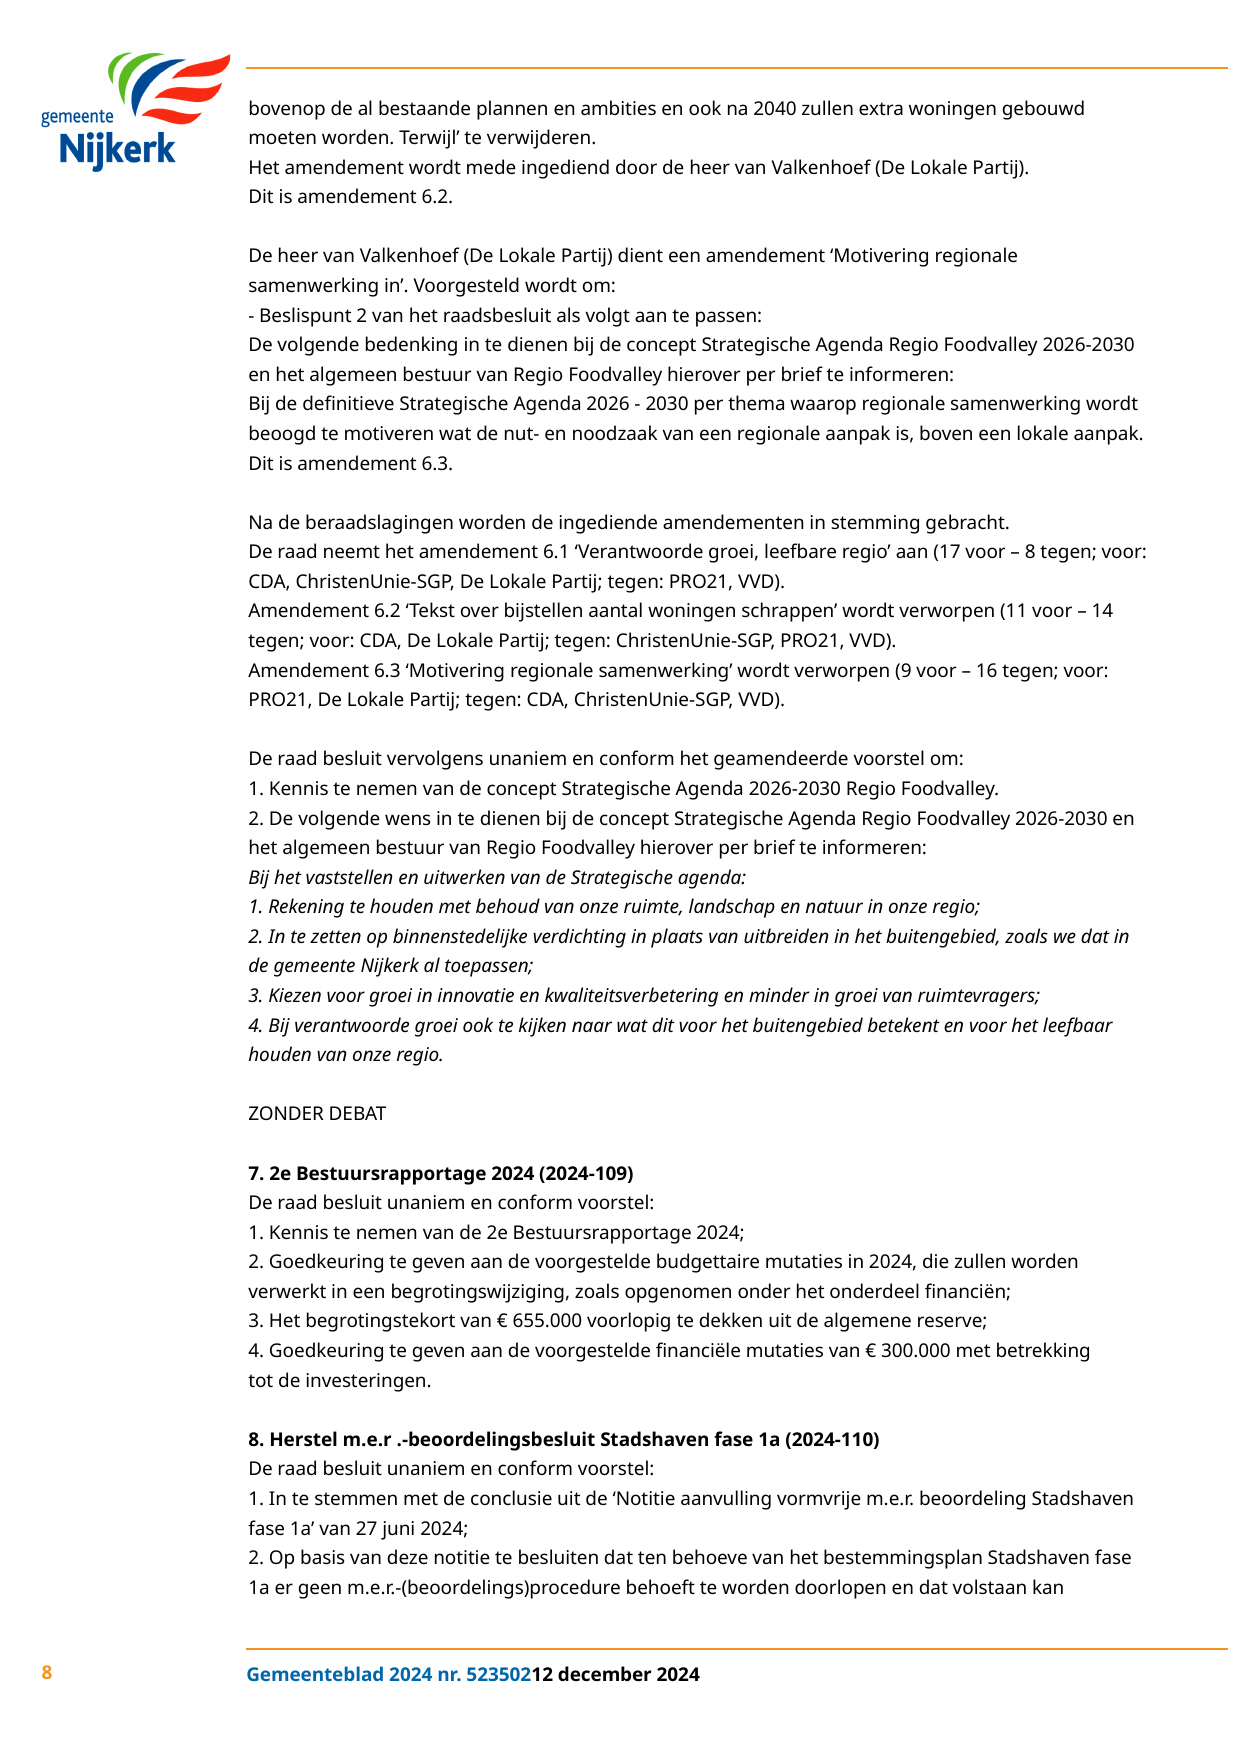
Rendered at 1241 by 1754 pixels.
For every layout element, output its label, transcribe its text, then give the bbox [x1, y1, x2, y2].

text Bij het vaststellen en uitwerken van de Strategische agenda: [248, 864, 1152, 890]
text - Beslispunt 2 van het raadsbesluit als volgt aan te passen: [248, 302, 1152, 328]
text 2. De volgende wens in te dienen bij de concept Strategische Agenda Regio Foodvalley 2026-2030 en het algemeen bestuur van Regio Foodvalley hierover per brief te informeren: [248, 805, 1152, 860]
text Amendement 6.3 ‘Motivering regionale samenwerking’ wordt verworpen (9 voor – 16 tegen; voor: PRO21, De Lokale Partij; tegen: CDA, ChristenUnie-SGP, VVD). [248, 657, 1152, 712]
text Amendement 6.2 ‘Tekst over bijstellen aantal woningen schrappen’ wordt verworpen (11 voor – 14 tegen; voor: CDA, De Lokale Partij; tegen: ChristenUnie-SGP, PRO21, VVD). [248, 598, 1152, 653]
text Bij de definitieve Strategische Agenda 2026 - 2030 per thema waarop regionale samenwerking wordt beoogd te motiveren wat de nut- en noodzaak van een regionale aanpak is, boven een lokale aanpak. [248, 391, 1152, 446]
text 2. Goedkeuring te geven aan de voorgestelde budgettaire mutaties in 2024, die zullen worden [248, 1248, 1152, 1274]
text De heer van Valkenhoef (De Lokale Partij) dient een amendement ‘Motivering regionale samenwerking in’. Voorgesteld wordt om: [248, 243, 1152, 298]
text 1a er geen m.e.r.-(beoordelings)procedure behoeft te worden doorlopen en dat volstaan kan [248, 1574, 1152, 1600]
text 3. Kiezen voor groei in innovatie en kwaliteitsverbetering en minder in groei van ruimtevragers; [248, 982, 1152, 1008]
text De raad besluit vervolgens unaniem en conform het geamendeerde voorstel om: [248, 746, 1152, 771]
text 2. Op basis van deze notitie te besluiten dat ten behoeve van het bestemmingsplan Stadshaven fase [248, 1544, 1152, 1570]
picture [41, 47, 231, 172]
text 1. Kennis te nemen van de 2e Bestuursrapportage 2024; [248, 1219, 1152, 1245]
text 1. Kennis te nemen van de concept Strategische Agenda 2026-2030 Regio Foodvalley. [248, 775, 1152, 801]
text De raad neemt het amendement 6.1 ‘Verantwoorde groei, leefbare regio’ aan (17 voor – 8 tegen; voor: CDA, ChristenUnie-SGP, De Lokale Partij; tegen: PRO21, VVD). [248, 538, 1152, 594]
text 8. Herstel m.e.r .-beoordelingsbesluit Stadshaven fase 1a (2024-110) [248, 1426, 1152, 1452]
text tot de investeringen. [248, 1367, 1152, 1393]
text De raad besluit unaniem en conform voorstel: [248, 1189, 1152, 1215]
text Het amendement wordt mede ingediend door de heer van Valkenhoef (De Lokale Partij). [248, 154, 1152, 180]
text Na de beraadslagingen worden de ingediende amendementen in stemming gebracht. [248, 509, 1152, 535]
text 1. In te stemmen met de conclusie uit de ‘Notitie aanvulling vormvrije m.e.r. beoordeling Stadshaven [248, 1485, 1152, 1511]
text Dit is amendement 6.3. [248, 450, 1152, 476]
text verwerkt in een begrotingswijziging, zoals opgenomen onder het onderdeel financiën; [248, 1278, 1152, 1304]
text 4. Goedkeuring te geven aan de voorgestelde financiële mutaties van € 300.000 met betrekking [248, 1337, 1152, 1363]
text 2. In te zetten op binnenstedelijke verdichting in plaats van uitbreiden in het buitengebied, zoals we dat in de gemeente Nijkerk al toepassen; [248, 923, 1152, 978]
text 7. 2e Bestuursrapportage 2024 (2024-109) [248, 1160, 1152, 1186]
text 4. Bij verantwoorde groei ook te kijken naar wat dit voor het buitengebied betekent en voor het leefbaar houden van onze regio. [248, 1012, 1152, 1067]
text bovenop de al bestaande plannen en ambities en ook na 2040 zullen extra woningen gebouwd moeten worden. Terwijl’ te verwijderen. [248, 95, 1152, 150]
text De volgende bedenking in te dienen bij de concept Strategische Agenda Regio Foodvalley 2026-2030 en het algemeen bestuur van Regio Foodvalley hierover per brief te informeren: [248, 331, 1152, 387]
text De raad besluit unaniem en conform voorstel: [248, 1456, 1152, 1481]
text 3. Het begrotingstekort van € 655.000 voorlopig te dekken uit de algemene reserve; [248, 1308, 1152, 1333]
text Dit is amendement 6.2. [248, 183, 1152, 209]
text fase 1a’ van 27 juni 2024; [248, 1515, 1152, 1541]
text ZONDER DEBAT [248, 1101, 1152, 1126]
text 1. Rekening te houden met behoud van onze ruimte, landschap en natuur in onze regio; [248, 893, 1152, 919]
